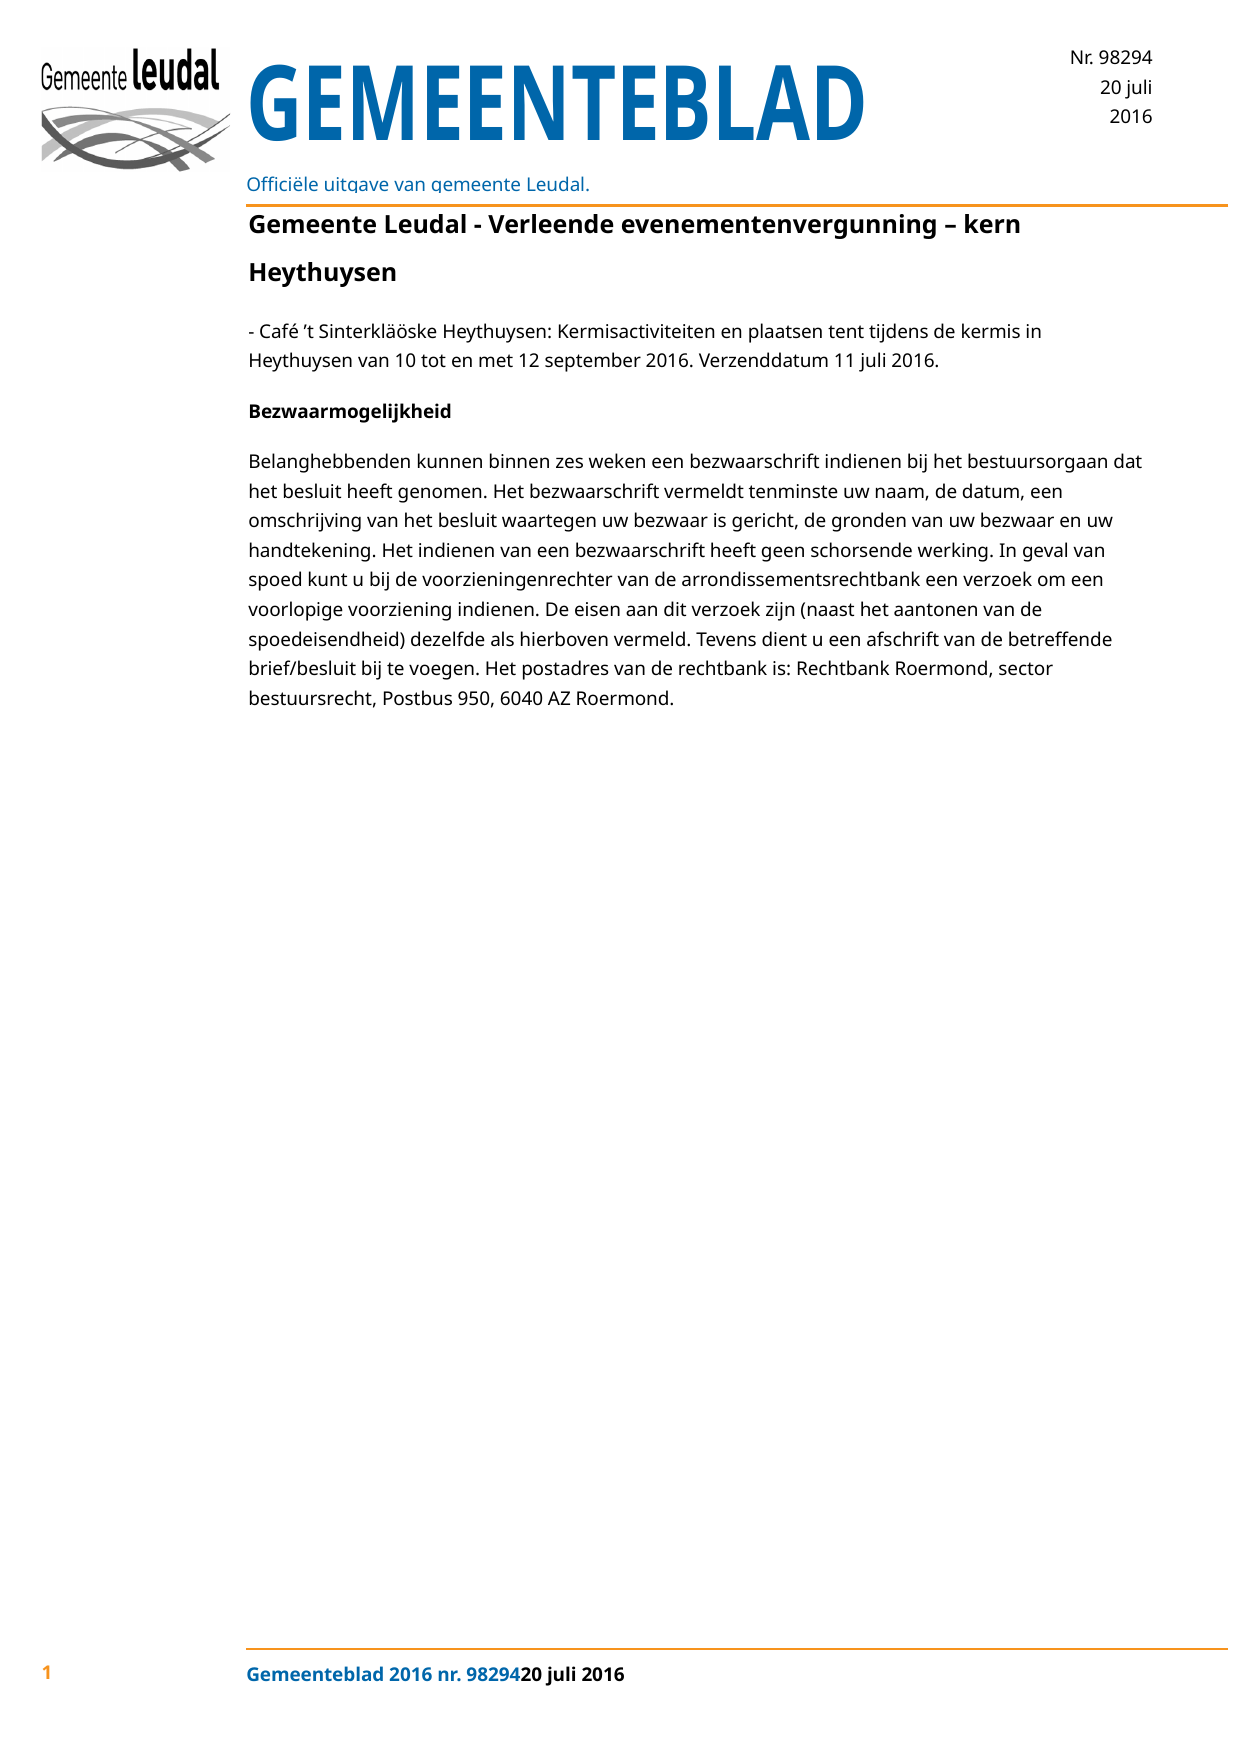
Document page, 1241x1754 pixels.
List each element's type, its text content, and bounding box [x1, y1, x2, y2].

text Bezwaarmogelijkheid [248, 398, 1152, 424]
text - Café ’t Sinterkläöske Heythuysen: Kermisactiviteiten en plaatsen tent tijdens de kermis in Heythuysen van 10 tot en met 12 september 2016. Verzenddatum 11 juli 2016. [248, 318, 1152, 373]
picture [41, 47, 231, 172]
text Belanghebbenden kunnen binnen zes weken een bezwaarschrift indienen bij het bestuursorgaan dat het besluit heeft genomen. Het bezwaarschrift vermeldt tenminste uw naam, de datum, een omschrijving van het besluit waartegen uw bezwaar is gericht, de gronden van uw bezwaar en uw handtekening. Het indienen van een bezwaarschrift heeft geen schorsende werking. In geval van spoed kunt u bij de voorzieningenrechter van de arrondissementsrechtbank een verzoek om een voorlopige voorziening indienen. De eisen aan dit verzoek zijn (naast het aantonen van de spoedeisendheid) dezelfde als hierboven vermeld. Tevens dient u een afschrift van de betreffende brief/besluit bij te voegen. Het postadres van de rechtbank is: Rechtbank Roermond, sector bestuursrecht, Postbus 950, 6040 AZ Roermond. [248, 448, 1152, 711]
text Gemeente Leudal - Verleende evenementenvergunning – kern Heythuysen [248, 207, 1152, 288]
